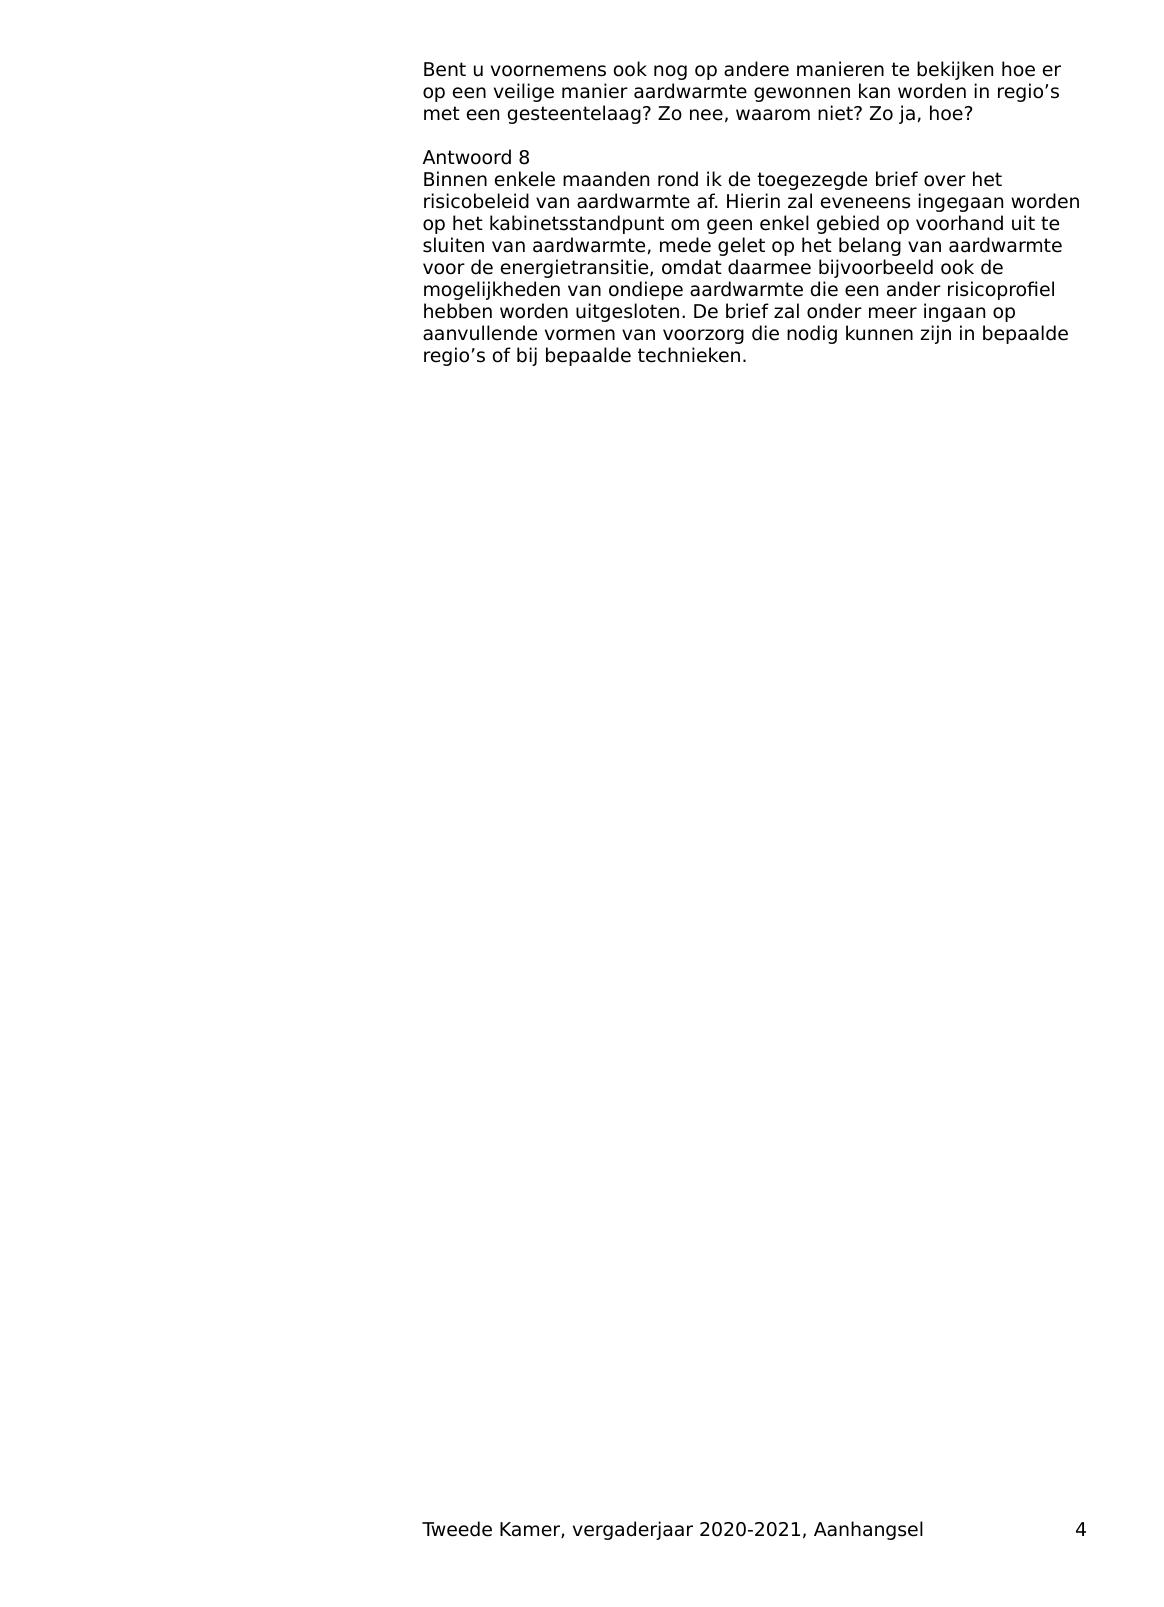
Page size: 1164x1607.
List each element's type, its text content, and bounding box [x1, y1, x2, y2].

text Bent u voornemens ook nog op andere manieren te bekijken hoe er op een veilige manier aardwarmte gewonnen kan worden in regio’s met een gesteentelaag? Zo nee, waarom niet? Zo ja, hoe? [422, 59, 1087, 125]
text Antwoord 8 [422, 147, 1087, 169]
text Binnen enkele maanden rond ik de toegezegde brief over het risicobeleid van aardwarmte af. Hierin zal eveneens ingegaan worden op het kabinetsstandpunt om geen enkel gebied op voorhand uit te sluiten van aardwarmte, mede gelet op het belang van aardwarmte voor de energietransitie, omdat daarmee bijvoorbeeld ook de mogelijkheden van ondiepe aardwarmte die een ander risicoprofiel hebben worden uitgesloten. De brief zal onder meer ingaan op aanvullende vormen van voorzorg die nodig kunnen zijn in bepaalde regio’s of bij bepaalde technieken. [422, 169, 1087, 367]
